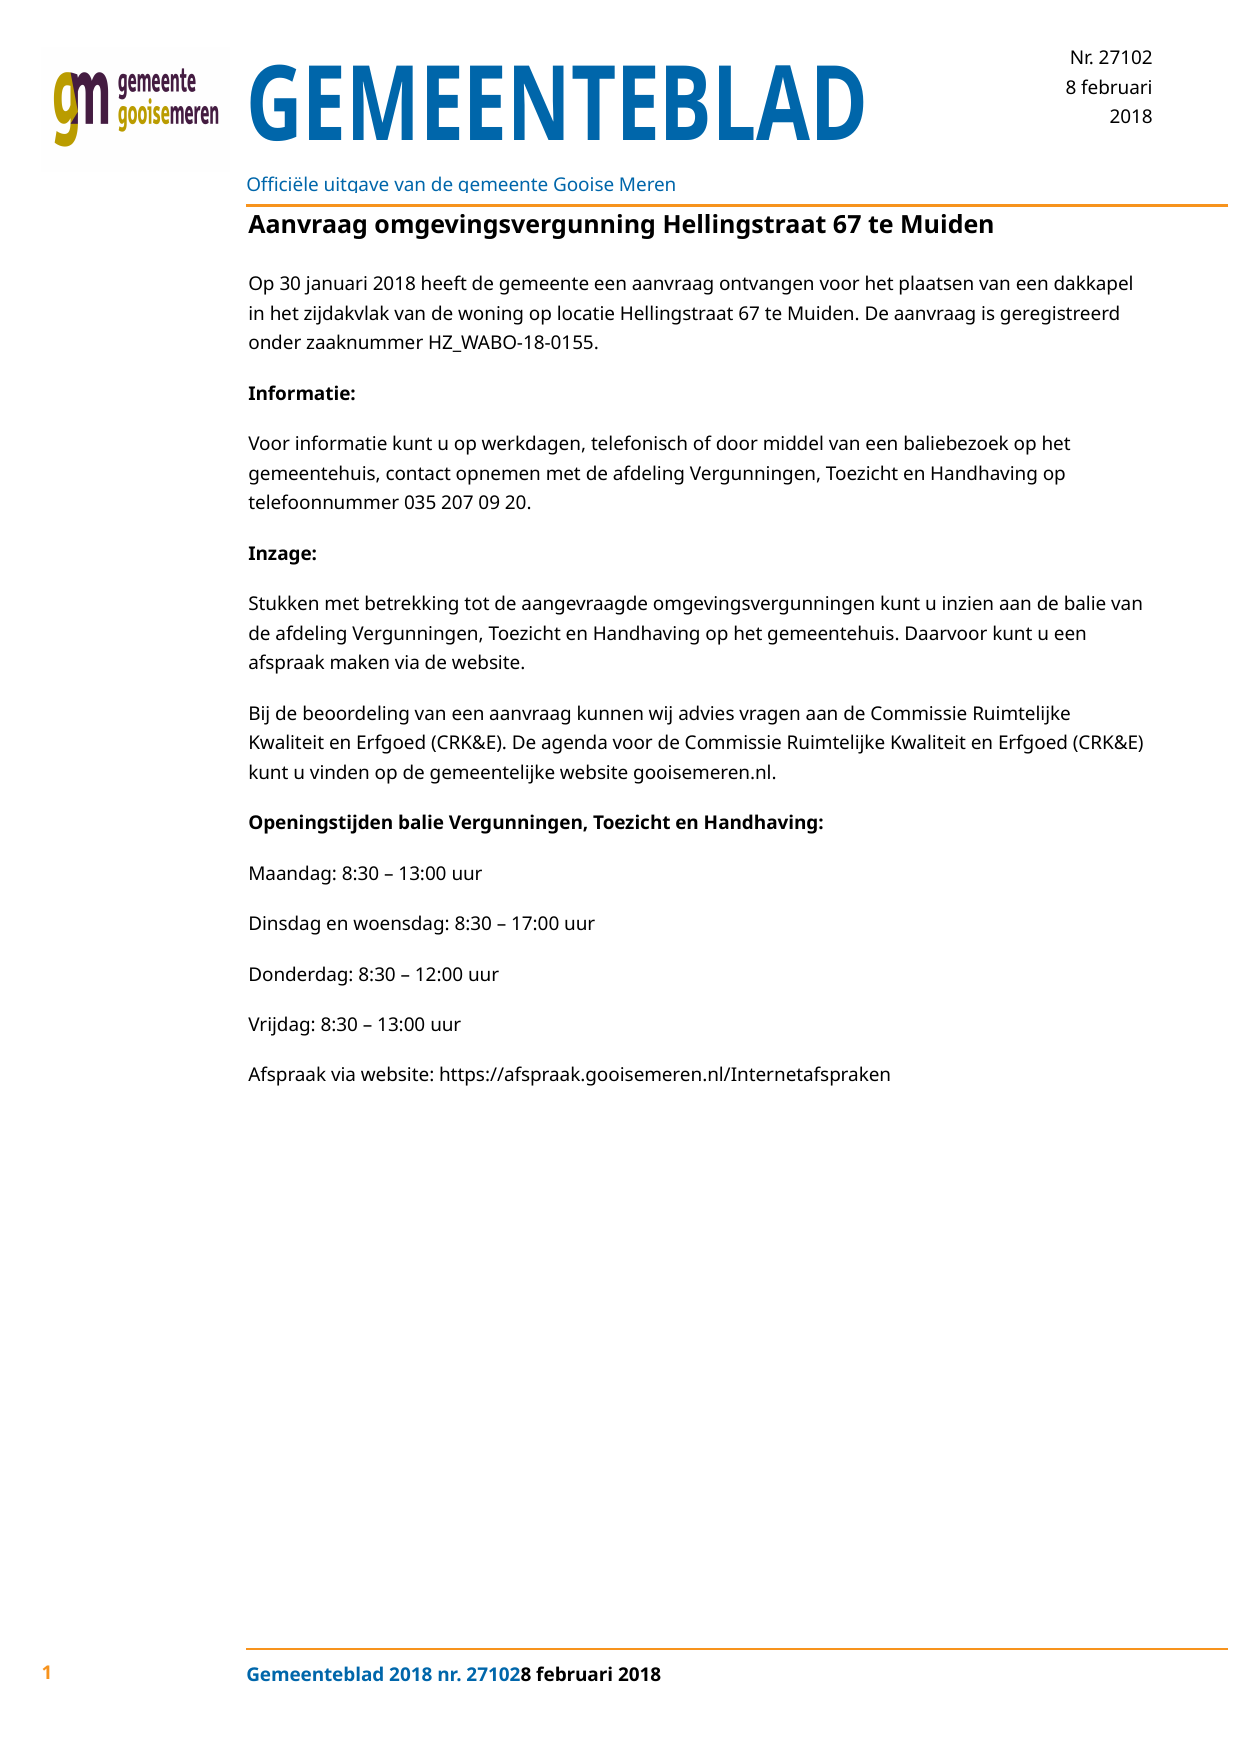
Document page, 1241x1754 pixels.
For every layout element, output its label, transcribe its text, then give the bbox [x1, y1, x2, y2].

text Afspraak via website: https://afspraak.gooisemeren.nl/Internetafspraken [248, 1062, 1152, 1087]
text Openingstijden balie Vergunningen, Toezicht en Handhaving: [248, 809, 1152, 835]
text Vrijdag: 8:30 – 13:00 uur [248, 1011, 1152, 1037]
text Informatie: [248, 380, 1152, 406]
text Aanvraag omgevingsvergunning Hellingstraat 67 te Muiden [248, 207, 1152, 241]
text Donderdag: 8:30 – 12:00 uur [248, 961, 1152, 986]
text Stukken met betrekking tot de aangevraagde omgevingsvergunningen kunt u inzien aan de balie van de afdeling Vergunningen, Toezicht en Handhaving op het gemeentehuis. Daarvoor kunt u een afspraak maken via de website. [248, 590, 1152, 675]
text Inzage: [248, 540, 1152, 566]
text Bij de beoordeling van een aanvraag kunnen wij advies vragen aan de Commissie Ruimtelijke Kwaliteit en Erfgoed (CRK&E). De agenda voor de Commissie Ruimtelijke Kwaliteit en Erfgoed (CRK&E) kunt u vinden op de gemeentelijke website gooisemeren.nl. [248, 700, 1152, 785]
text Maandag: 8:30 – 13:00 uur [248, 860, 1152, 886]
text Voor informatie kunt u op werkdagen, telefonisch of door middel van een baliebezoek op het gemeentehuis, contact opnemen met de afdeling Vergunningen, Toezicht en Handhaving op telefoonnummer 035 207 09 20. [248, 430, 1152, 515]
text Dinsdag en woensdag: 8:30 – 17:00 uur [248, 910, 1152, 936]
picture [41, 47, 231, 172]
text Op 30 januari 2018 heeft de gemeente een aanvraag ontvangen voor het plaatsen van een dakkapel in het zijdakvlak van de woning op locatie Hellingstraat 67 te Muiden. De aanvraag is geregistreerd onder zaaknummer HZ_WABO-18-0155. [248, 270, 1152, 355]
